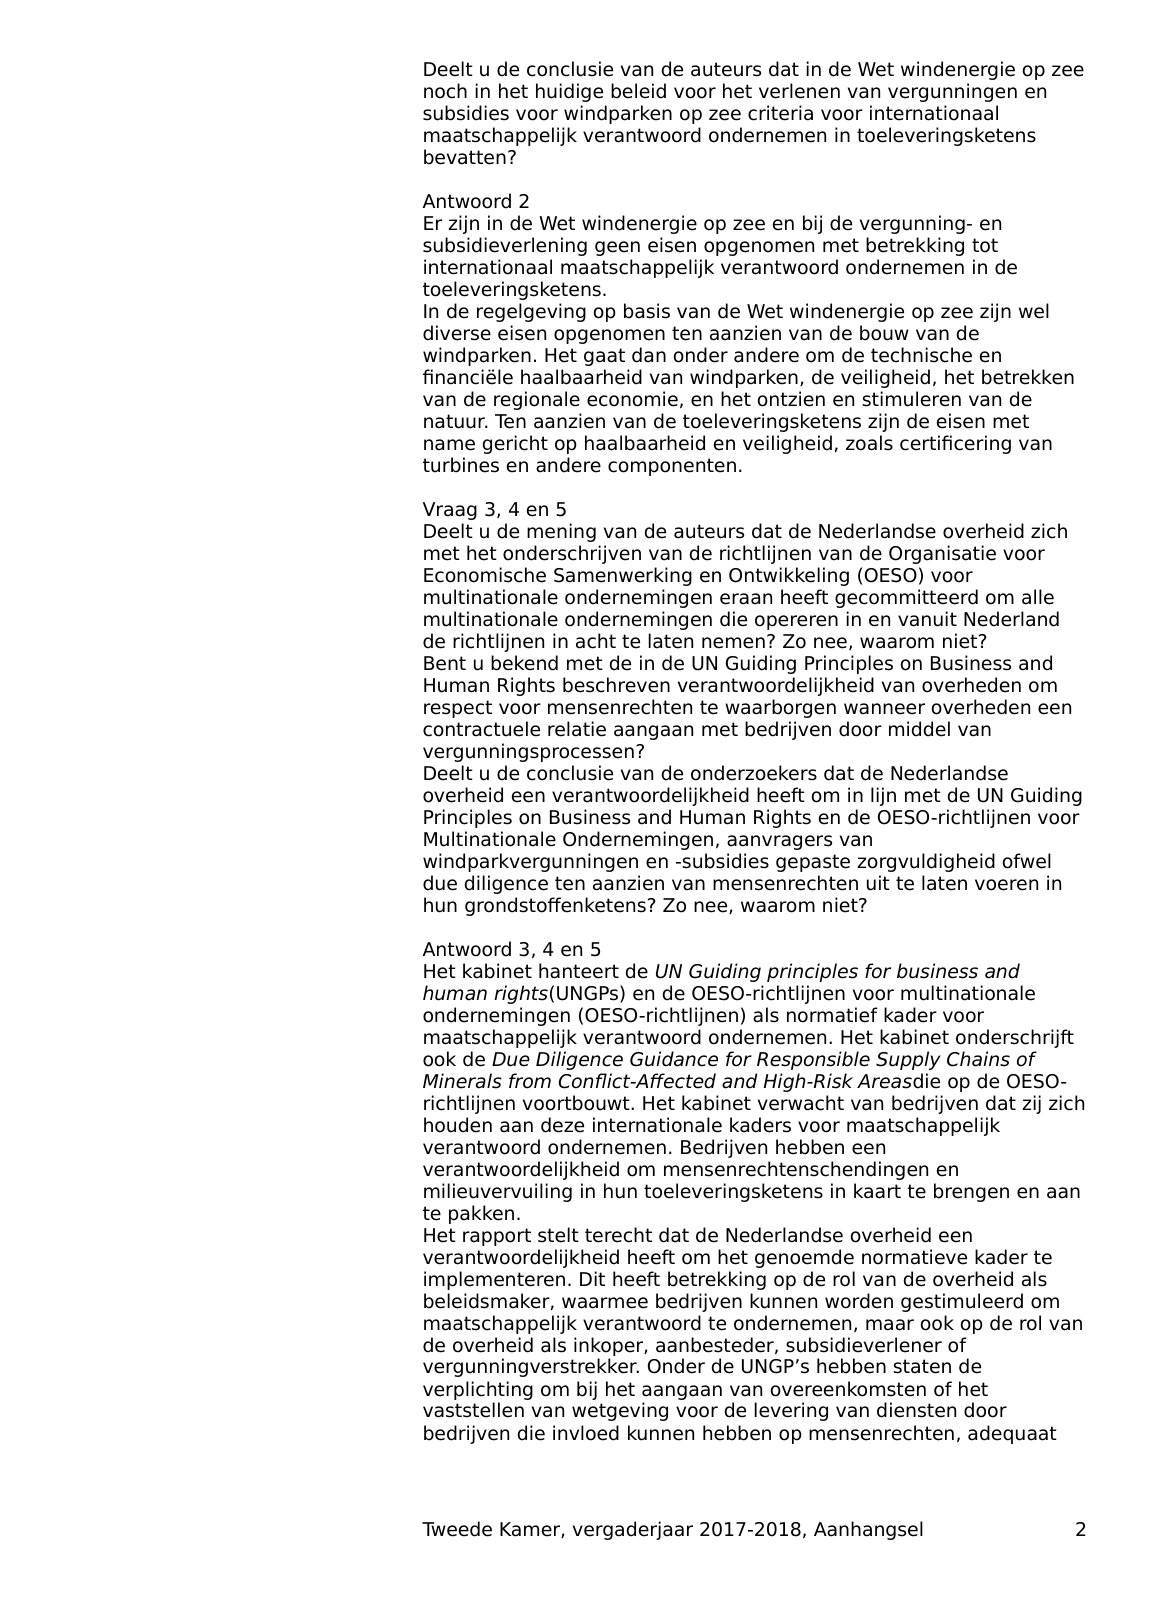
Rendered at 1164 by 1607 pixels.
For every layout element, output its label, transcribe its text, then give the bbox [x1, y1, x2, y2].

text Antwoord 2 [422, 191, 1087, 213]
text Het kabinet hanteert de UN Guiding principles for business and human rights(UNGPs) en de OESO-richtlijnen voor multinationale ondernemingen (OESO-richtlijnen) als normatief kader voor maatschappelijk verantwoord ondernemen. Het kabinet onderschrijft ook de Due Diligence Guidance for Responsible Supply Chains of Minerals from Conflict-Affected and High-Risk Areasdie op de OESO-richtlijnen voortbouwt. Het kabinet verwacht van bedrijven dat zij zich houden aan deze internationale kaders voor maatschappelijk verantwoord ondernemen. Bedrijven hebben een verantwoordelijkheid om mensenrechtenschendingen en milieuvervuiling in hun toeleveringsketens in kaart te brengen en aan te pakken. [422, 961, 1087, 1224]
text Antwoord 3, 4 en 5 [422, 939, 1087, 961]
text Er zijn in de Wet windenergie op zee en bij de vergunning- en subsidieverlening geen eisen opgenomen met betrekking tot internationaal maatschappelijk verantwoord ondernemen in de toeleveringsketens. [422, 213, 1087, 301]
text Deelt u de mening van de auteurs dat de Nederlandse overheid zich met het onderschrijven van de richtlijnen van de Organisatie voor Economische Samenwerking en Ontwikkeling (OESO) voor multinationale ondernemingen eraan heeft gecommitteerd om alle multinationale ondernemingen die opereren in en vanuit Nederland de richtlijnen in acht te laten nemen? Zo nee, waarom niet? [422, 521, 1087, 653]
text Deelt u de conclusie van de onderzoekers dat de Nederlandse overheid een verantwoordelijkheid heeft om in lijn met de UN Guiding Principles on Business and Human Rights en de OESO-richtlijnen voor Multinationale Ondernemingen, aanvragers van windparkvergunningen en -subsidies gepaste zorgvuldigheid ofwel due diligence ten aanzien van mensenrechten uit te laten voeren in hun grondstoffenketens? Zo nee, waarom niet? [422, 763, 1087, 917]
text Bent u bekend met de in de UN Guiding Principles on Business and Human Rights beschreven verantwoordelijkheid van overheden om respect voor mensenrechten te waarborgen wanneer overheden een contractuele relatie aangaan met bedrijven door middel van vergunningsprocessen? [422, 653, 1087, 763]
text In de regelgeving op basis van de Wet windenergie op zee zijn wel diverse eisen opgenomen ten aanzien van de bouw van de windparken. Het gaat dan onder andere om de technische en financiële haalbaarheid van windparken, de veiligheid, het betrekken van de regionale economie, en het ontzien en stimuleren van de natuur. Ten aanzien van de toeleveringsketens zijn de eisen met name gericht op haalbaarheid en veiligheid, zoals certificering van turbines en andere componenten. [422, 301, 1087, 477]
text Het rapport stelt terecht dat de Nederlandse overheid een verantwoordelijkheid heeft om het genoemde normatieve kader te implementeren. Dit heeft betrekking op de rol van de overheid als beleidsmaker, waarmee bedrijven kunnen worden gestimuleerd om maatschappelijk verantwoord te ondernemen, maar ook op de rol van de overheid als inkoper, aanbesteder, subsidieverlener of vergunningverstrekker. Onder de UNGP’s hebben staten de verplichting om bij het aangaan van overeenkomsten of het vaststellen van wetgeving voor de levering van diensten door bedrijven die invloed kunnen hebben op mensenrechten, adequaat [422, 1224, 1087, 1444]
text Deelt u de conclusie van de auteurs dat in de Wet windenergie op zee noch in het huidige beleid voor het verlenen van vergunningen en subsidies voor windparken op zee criteria voor internationaal maatschappelijk verantwoord ondernemen in toeleveringsketens bevatten? [422, 59, 1087, 169]
text Vraag 3, 4 en 5 [422, 499, 1087, 521]
